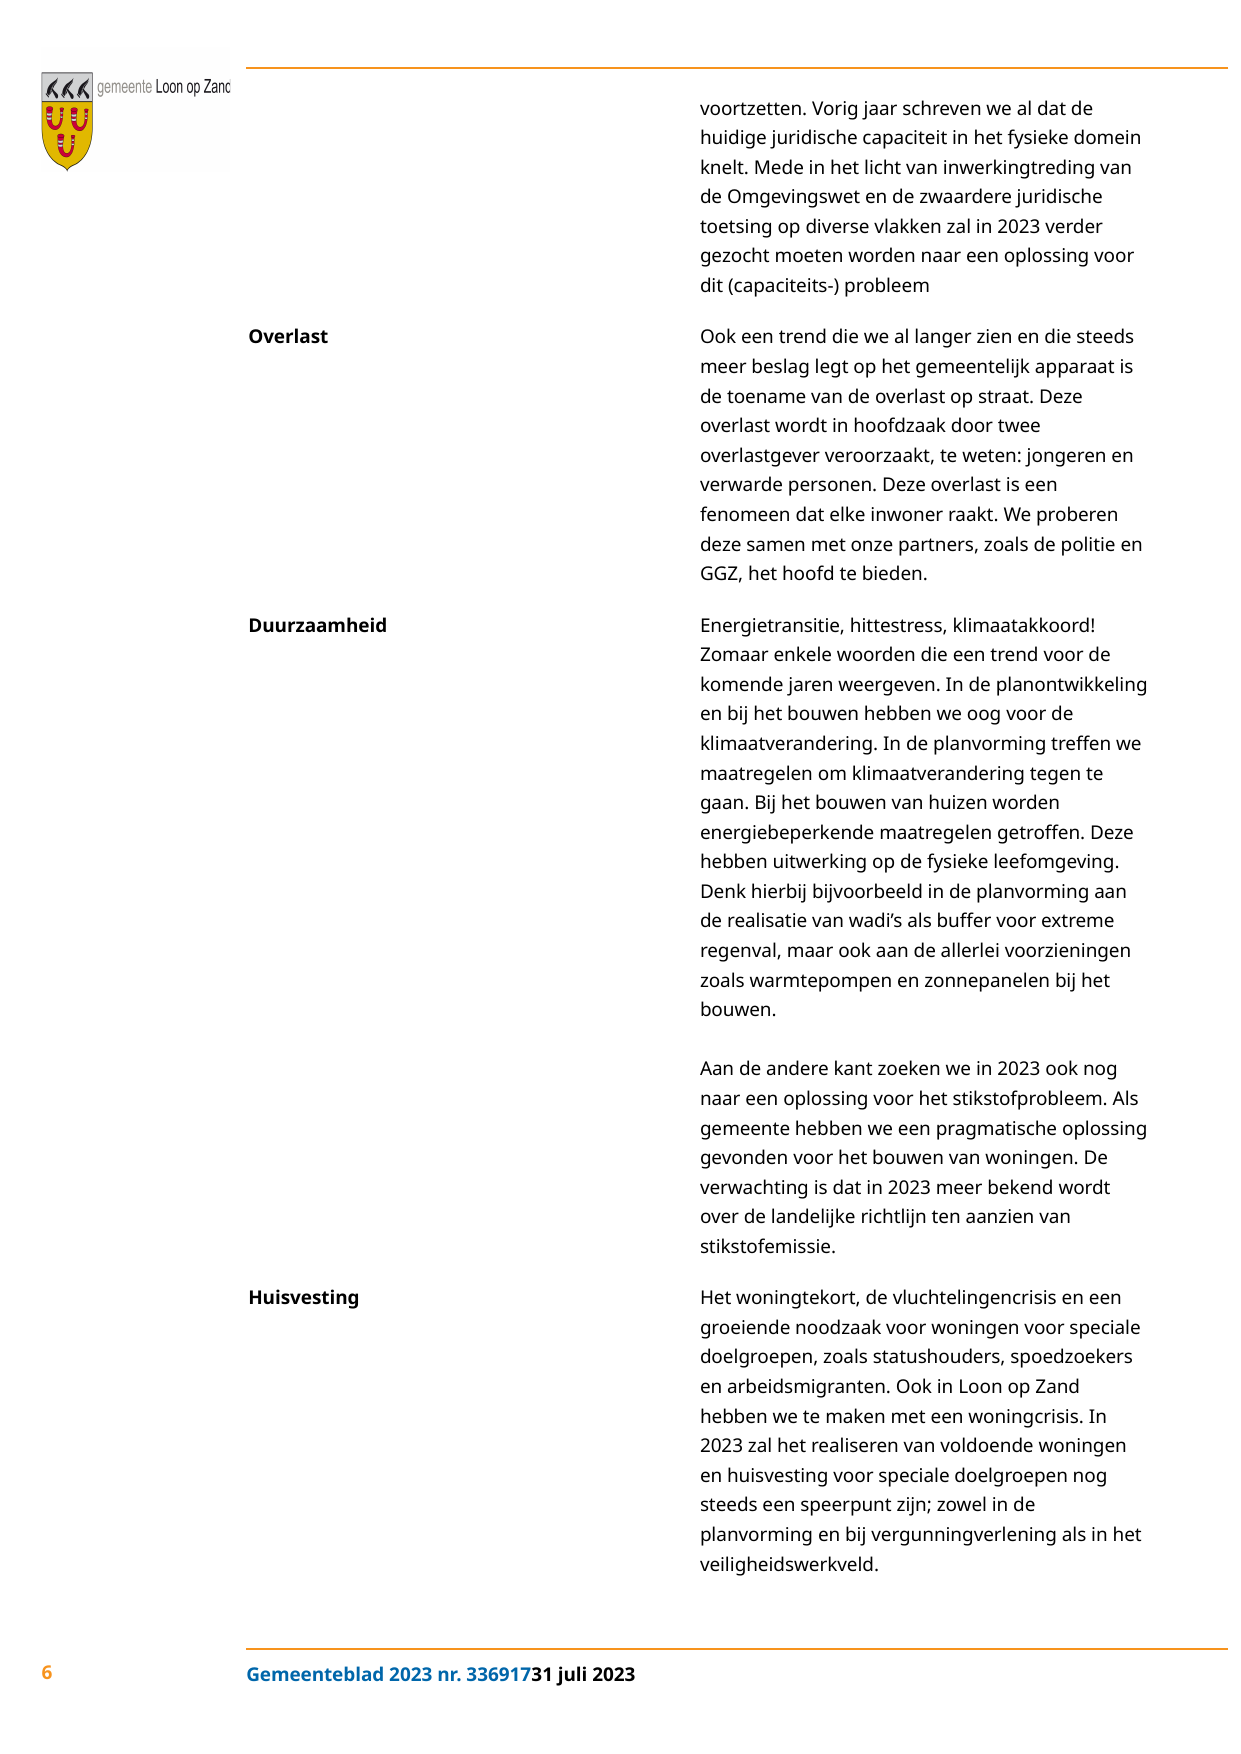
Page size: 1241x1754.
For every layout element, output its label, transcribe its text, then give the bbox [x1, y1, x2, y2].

table_cell [700, 1259, 1152, 1284]
table_cell [248, 586, 700, 612]
picture [41, 47, 231, 172]
table_header voortzetten. Vorig jaar schreven we al dat de huidige juridische capaciteit in het fysieke domein knelt. Mede in het licht van inwerkingtreding van de Omgevingswet en de zwaardere juridische toetsing op diverse vlakken zal in 2023 verder gezocht moeten worden naar een oplossing voor dit (capaciteits-) probleem [700, 95, 1152, 298]
table_cell Overlast [248, 324, 700, 586]
table_cell Ook een trend die we al langer zien en die steeds meer beslag legt op het gemeentelijk apparaat is de toename van de overlast op straat. Deze overlast wordt in hoofdzaak door twee overlastgever veroorzaakt, te weten: jongeren en verwarde personen. Deze overlast is een fenomeen dat elke inwoner raakt. We proberen deze samen met onze partners, zoals de politie en GGZ, het hoofd te bieden. [700, 324, 1152, 586]
table_cell [700, 298, 1152, 324]
table_cell Het woningtekort, de vluchtelingencrisis en een groeiende noodzaak voor woningen voor speciale doelgroepen, zoals statushouders, spoedzoekers en arbeidsmigranten. Ook in Loon op Zand hebben we te maken met een woningcrisis. In 2023 zal het realiseren van voldoende woningen en huisvesting voor speciale doelgroepen nog steeds een speerpunt zijn; zowel in de planvorming en bij vergunningverlening als in het veiligheidswerkveld. [700, 1285, 1152, 1606]
table_cell Energietransitie, hittestress, klimaatakkoord! Zomaar enkele woorden die een trend voor de komende jaren weergeven. In de planontwikkeling en bij het bouwen hebben we oog voor de klimaatverandering. In de planvorming treffen we maatregelen om klimaatverandering tegen te gaan. Bij het bouwen van huizen worden energiebeperkende maatregelen getroffen. Deze hebben uitwerking op de fysieke leefomgeving. Denk hierbij bijvoorbeeld in de planvorming aan de realisatie van wadi’s als buffer voor extreme regenval, maar ook aan de allerlei voorzieningen zoals warmtepompen en zonnepanelen bij het bouwen. Aan de andere kant zoeken we in 2023 ook nog naar een oplossing voor het stikstofprobleem. Als gemeente hebben we een pragmatische oplossing gevonden voor het bouwen van woningen. De verwachting is dat in 2023 meer bekend wordt over de landelijke richtlijn ten aanzien van stikstofemissie. [700, 612, 1152, 1259]
table_cell Huisvesting [248, 1285, 700, 1606]
table_cell [700, 586, 1152, 612]
table_header [248, 95, 700, 298]
table_cell Duurzaamheid [248, 612, 700, 1259]
table_cell [248, 298, 700, 324]
table_cell [248, 1259, 700, 1284]
